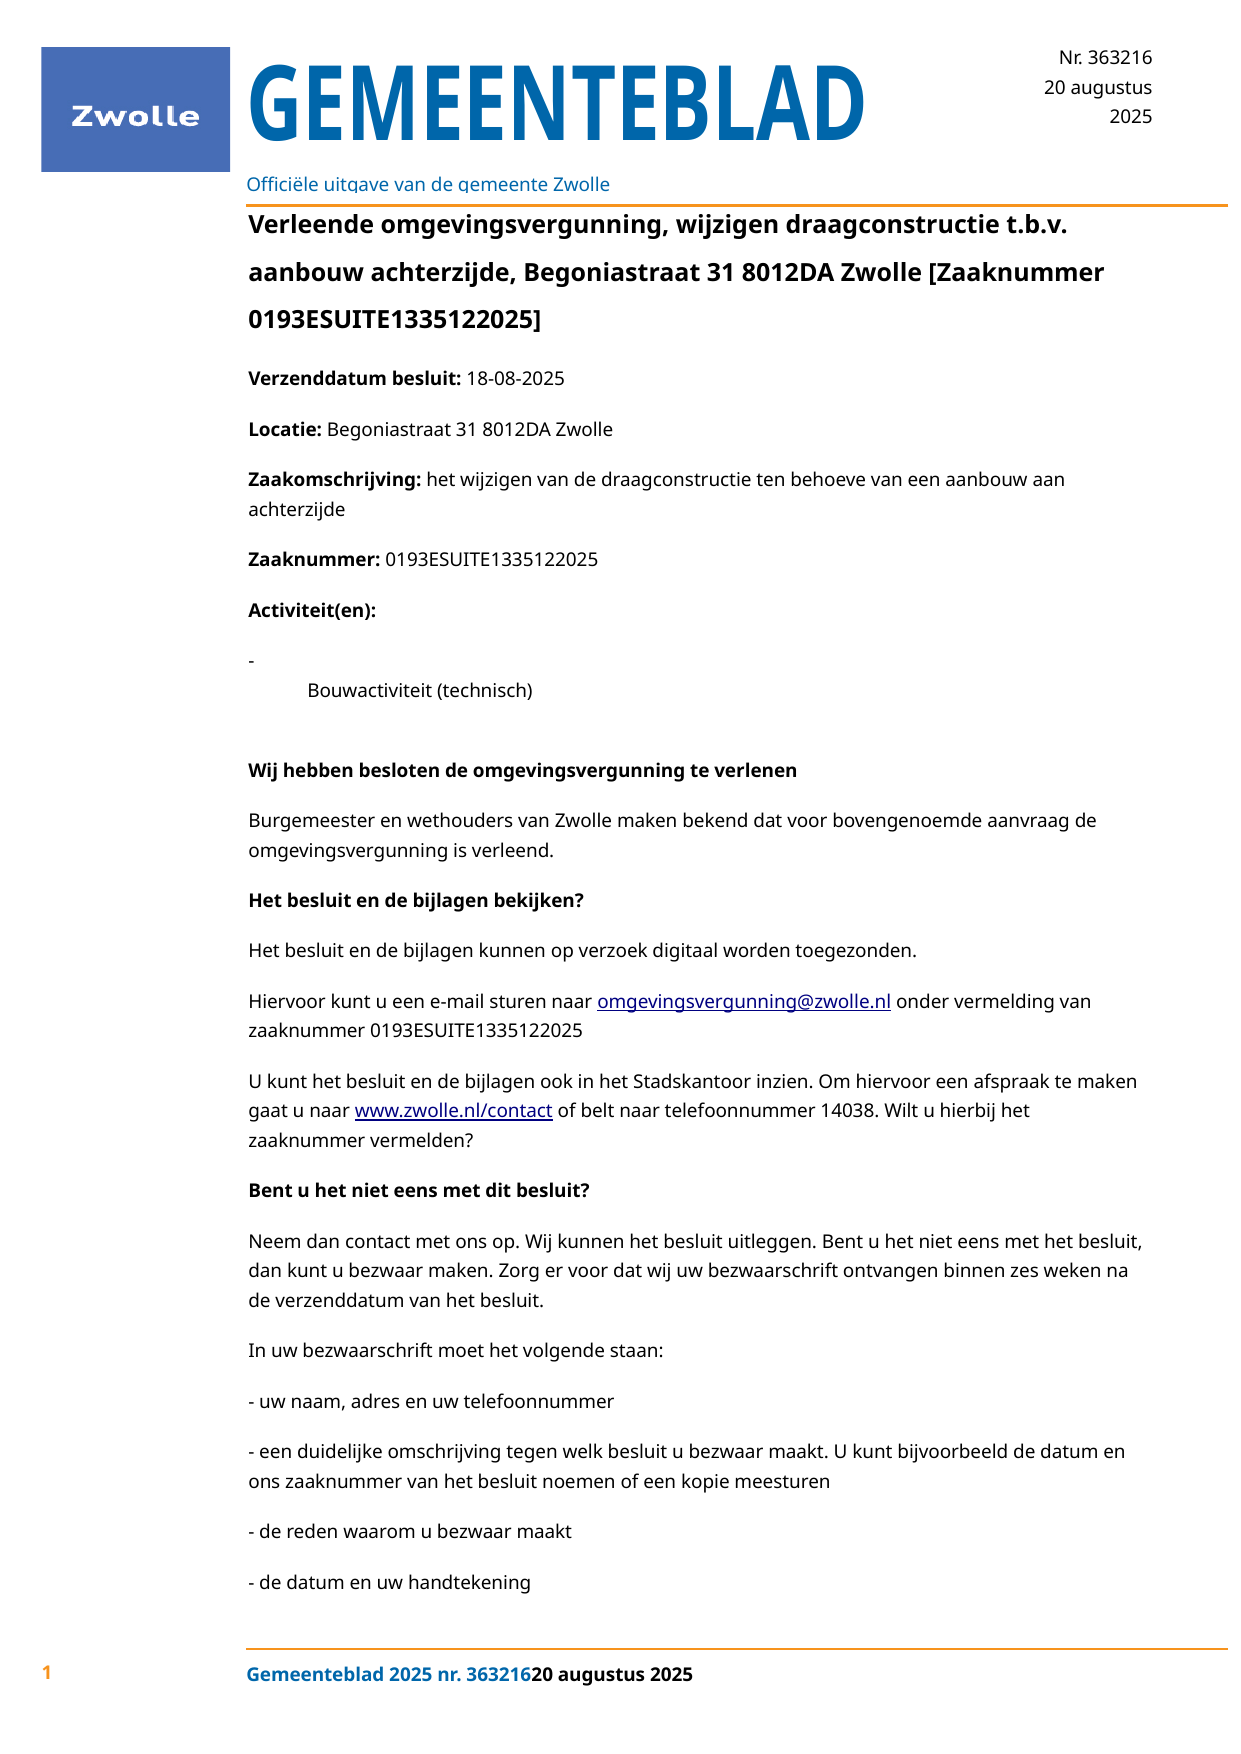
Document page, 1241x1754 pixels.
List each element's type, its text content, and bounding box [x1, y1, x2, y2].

picture [41, 47, 231, 172]
text Het besluit en de bijlagen bekijken? [248, 887, 1152, 913]
text - de datum en uw handtekening [248, 1569, 1152, 1594]
text - uw naam, adres en uw telefoonnummer [248, 1388, 1152, 1414]
text - de reden waarom u bezwaar maakt [248, 1518, 1152, 1544]
text Het besluit en de bijlagen kunnen op verzoek digitaal worden toegezonden. [248, 938, 1152, 963]
text Hiervoor kunt u een e-mail sturen naar omgevingsvergunning@zwolle.nl onder vermelding van zaaknummer 0193ESUITE1335122025 [248, 988, 1152, 1043]
text Wij hebben besloten de omgevingsvergunning te verlenen [248, 757, 1152, 782]
text In uw bezwaarschrift moet het volgende staan: [248, 1338, 1152, 1363]
text Activiteit(en): [248, 597, 1152, 622]
text Neem dan contact met ons op. Wij kunnen het besluit uitleggen. Bent u het niet eens met het besluit, dan kunt u bezwaar maken. Zorg er voor dat wij uw bezwaarschrift ontvangen binnen zes weken na de verzenddatum van het besluit. [248, 1228, 1152, 1313]
list Bouwactiviteit (technisch) [248, 677, 1152, 702]
text Zaakomschrijving: het wijzigen van de draagconstructie ten behoeve van een aanbouw aan achterzijde [248, 466, 1152, 522]
text U kunt het besluit en de bijlagen ook in het Stadskantoor inzien. Om hiervoor een afspraak te maken gaat u naar www.zwolle.nl/contact of belt naar telefoonnummer 14038. Wilt u hierbij het zaaknummer vermelden? [248, 1068, 1152, 1153]
text Burgemeester en wethouders van Zwolle maken bekend dat voor bovengenoemde aanvraag de omgevingsvergunning is verleend. [248, 807, 1152, 862]
text - een duidelijke omschrijving tegen welk besluit u bezwaar maakt. U kunt bijvoorbeeld de datum en ons zaaknummer van het besluit noemen of een kopie meesturen [248, 1438, 1152, 1494]
text Locatie: Begoniastraat 31 8012DA Zwolle [248, 416, 1152, 442]
text Zaaknummer: 0193ESUITE1335122025 [248, 546, 1152, 572]
text Verzenddatum besluit: 18-08-2025 [248, 366, 1152, 391]
text Bent u het niet eens met dit besluit? [248, 1178, 1152, 1203]
text Verleende omgevingsvergunning, wijzigen draagconstructie t.b.v. aanbouw achterzijde, Begoniastraat 31 8012DA Zwolle [Zaaknummer 0193ESUITE1335122025] [248, 207, 1152, 336]
